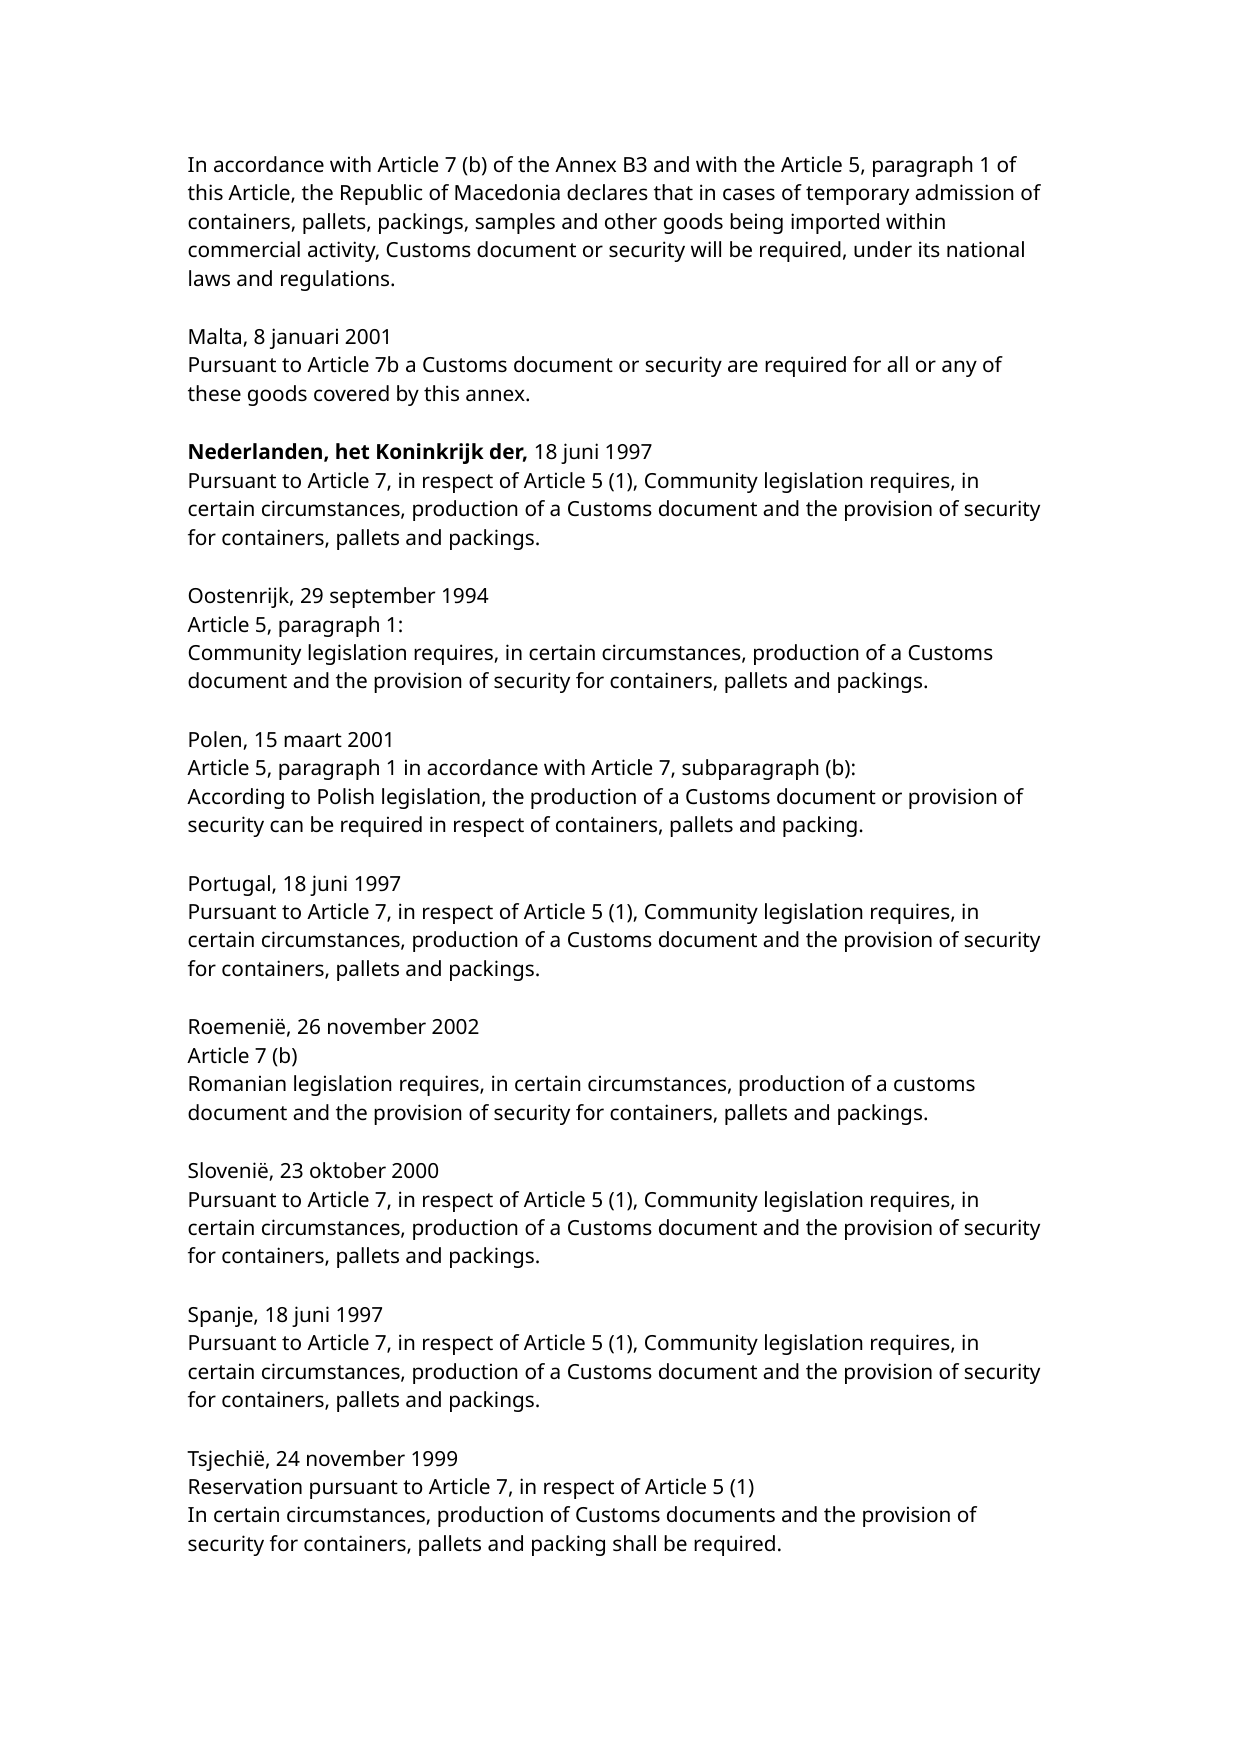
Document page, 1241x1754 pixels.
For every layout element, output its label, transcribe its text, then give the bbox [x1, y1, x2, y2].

text In accordance with Article 7 (b) of the Annex B3 and with the Article 5, paragraph 1 of this Article, the Republic of Macedonia declares that in cases of temporary admission of containers, pallets, packings, samples and other goods being imported within commercial activity, Customs document or security will be required, under its national laws and regulations. [187, 150, 1053, 292]
text Tsjechië, 24 november 1999 [187, 1444, 1053, 1472]
text Slovenië, 23 oktober 2000 [187, 1156, 1053, 1185]
text Oostenrijk, 29 september 1994 [187, 581, 1053, 610]
text Polen, 15 maart 2001 [187, 725, 1053, 753]
text Romanian legislation requires, in certain circumstances, production of a customs document and the provision of security for containers, pallets and packings. [187, 1069, 1053, 1126]
text Pursuant to Article 7b a Customs document or security are required for all or any of these goods covered by this annex. [187, 351, 1053, 407]
text Pursuant to Article 7, in respect of Article 5 (1), Community legislation requires, in certain circumstances, production of a Customs document and the provision of security for containers, pallets and packings. [187, 1185, 1053, 1270]
text Article 5, paragraph 1: [187, 610, 1053, 638]
text According to Polish legislation, the production of a Customs document or provision of security can be required in respect of containers, pallets and packing. [187, 782, 1053, 839]
text Article 5, paragraph 1 in accordance with Article 7, subparagraph (b): [187, 753, 1053, 782]
text Roemenië, 26 november 2002 [187, 1012, 1053, 1041]
text Reservation pursuant to Article 7, in respect of Article 5 (1) [187, 1472, 1053, 1501]
text Pursuant to Article 7, in respect of Article 5 (1), Community legislation requires, in certain circumstances, production of a Customs document and the provision of security for containers, pallets and packings. [187, 466, 1053, 551]
text Malta, 8 januari 2001 [187, 322, 1053, 351]
text Community legislation requires, in certain circumstances, production of a Customs document and the provision of security for containers, pallets and packings. [187, 638, 1053, 695]
text In certain circumstances, production of Customs documents and the provision of security for containers, pallets and packing shall be required. [187, 1501, 1053, 1557]
text Article 7 (b) [187, 1041, 1053, 1069]
text Portugal, 18 juni 1997 [187, 869, 1053, 897]
text Pursuant to Article 7, in respect of Article 5 (1), Community legislation requires, in certain circumstances, production of a Customs document and the provision of security for containers, pallets and packings. [187, 897, 1053, 982]
text Nederlanden, het Koninkrijk der, 18 juni 1997 [187, 437, 1053, 466]
text Pursuant to Article 7, in respect of Article 5 (1), Community legislation requires, in certain circumstances, production of a Customs document and the provision of security for containers, pallets and packings. [187, 1328, 1053, 1414]
text Spanje, 18 juni 1997 [187, 1300, 1053, 1328]
